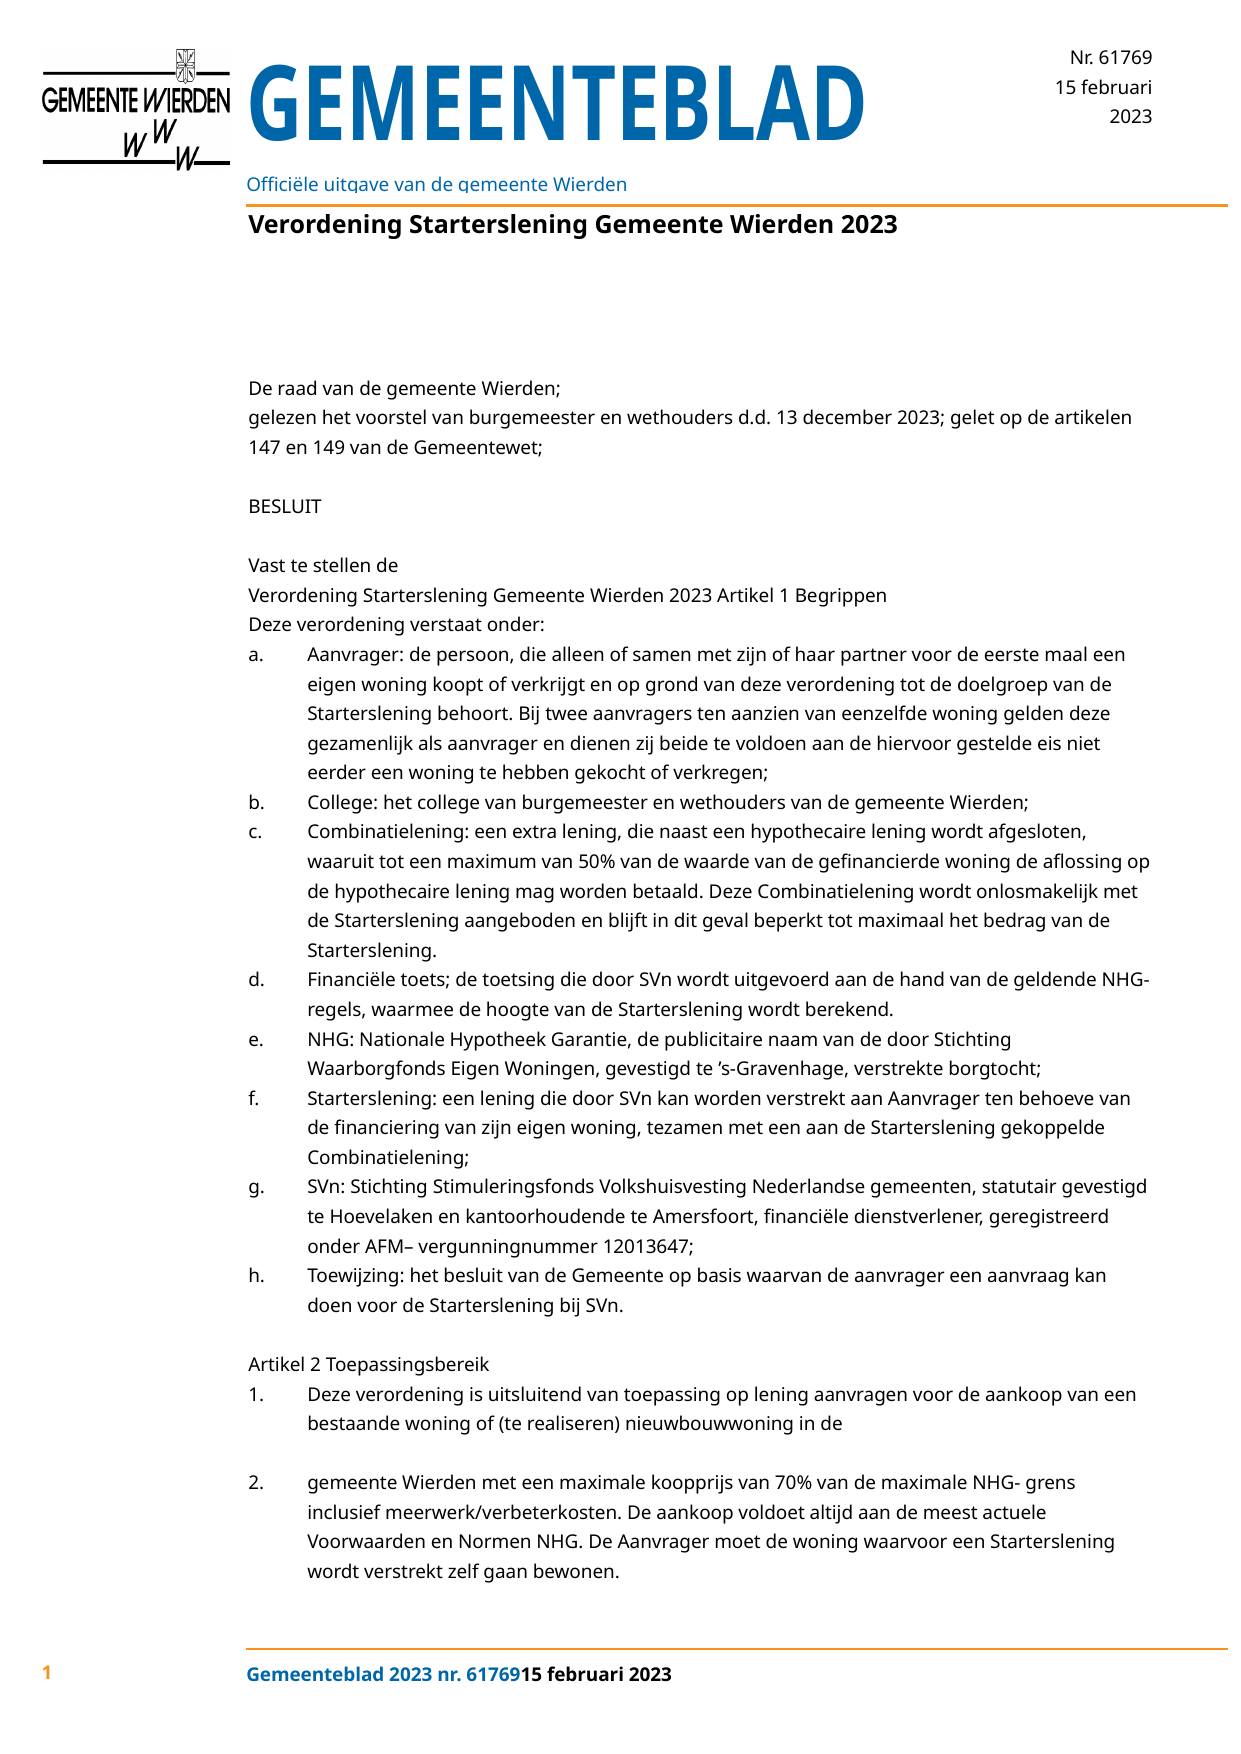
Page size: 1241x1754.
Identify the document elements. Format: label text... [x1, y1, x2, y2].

text Verordening Starterslening Gemeente Wierden 2023 [248, 207, 1152, 241]
list College: het college van burgemeester en wethouders van de gemeente Wierden; [248, 789, 1152, 815]
list Combinatielening: een extra lening, die naast een hypothecaire lening wordt afgesloten, waaruit tot een maximum van 50% van de waarde van de gefinancierde woning de aflossing op de hypothecaire lening mag worden betaald. Deze Combinatielening wordt onlosmakelijk met de Starterslening aangeboden en blijft in dit geval beperkt tot maximaal het bedrag van de Starterslening. [248, 819, 1152, 963]
text De raad van de gemeente Wierden; [248, 375, 1152, 401]
picture [41, 47, 231, 172]
text Deze verordening verstaat onder: [248, 612, 1152, 637]
list Toewijzing: het besluit van de Gemeente op basis waarvan de aanvrager een aanvraag kan doen voor de Starterslening bij SVn. [248, 1262, 1152, 1318]
list SVn: Stichting Stimuleringsfonds Volkshuisvesting Nederlandse gemeenten, statutair gevestigd te Hoevelaken en kantoorhoudende te Amersfoort, financiële dienstverlener, geregistreerd onder AFM– vergunningnummer 12013647; [248, 1174, 1152, 1258]
text Vast te stellen de [248, 552, 1152, 578]
text Verordening Starterslening Gemeente Wierden 2023 Artikel 1 Begrippen [248, 582, 1152, 608]
list Financiële toets; de toetsing die door SVn wordt uitgevoerd aan de hand van de geldende NHG-regels, waarmee de hoogte van de Starterslening wordt berekend. [248, 967, 1152, 1022]
text gelezen het voorstel van burgemeester en wethouders d.d. 13 december 2023; gelet op de artikelen 147 en 149 van de Gemeentewet; [248, 404, 1152, 460]
list gemeente Wierden met een maximale koopprijs van 70% van de maximale NHG- grens inclusief meerwerk/verbeterkosten. De aankoop voldoet altijd aan de meest actuele Voorwaarden en Normen NHG. De Aanvrager moet de woning waarvoor een Starterslening wordt verstrekt zelf gaan bewonen. [248, 1469, 1152, 1584]
list Aanvrager: de persoon, die alleen of samen met zijn of haar partner voor de eerste maal een eigen woning koopt of verkrijgt en op grond van deze verordening tot de doelgroep van de Starterslening behoort. Bij twee aanvragers ten aanzien van eenzelfde woning gelden deze gezamenlijk als aanvrager en dienen zij beide te voldoen aan de hiervoor gestelde eis niet eerder een woning te hebben gekocht of verkregen; [248, 641, 1152, 785]
text BESLUIT [248, 493, 1152, 519]
list NHG: Nationale Hypotheek Garantie, de publicitaire naam van de door Stichting Waarborgfonds Eigen Woningen, gevestigd te ’s-Gravenhage, verstrekte borgtocht; [248, 1026, 1152, 1081]
list Starterslening: een lening die door SVn kan worden verstrekt aan Aanvrager ten behoeve van de financiering van zijn eigen woning, tezamen met een aan de Starterslening gekoppelde Combinatielening; [248, 1085, 1152, 1170]
list Deze verordening is uitsluitend van toepassing op lening aanvragen voor de aankoop van een bestaande woning of (te realiseren) nieuwbouwwoning in de [248, 1381, 1152, 1436]
text Artikel 2 Toepassingsbereik [248, 1351, 1152, 1377]
